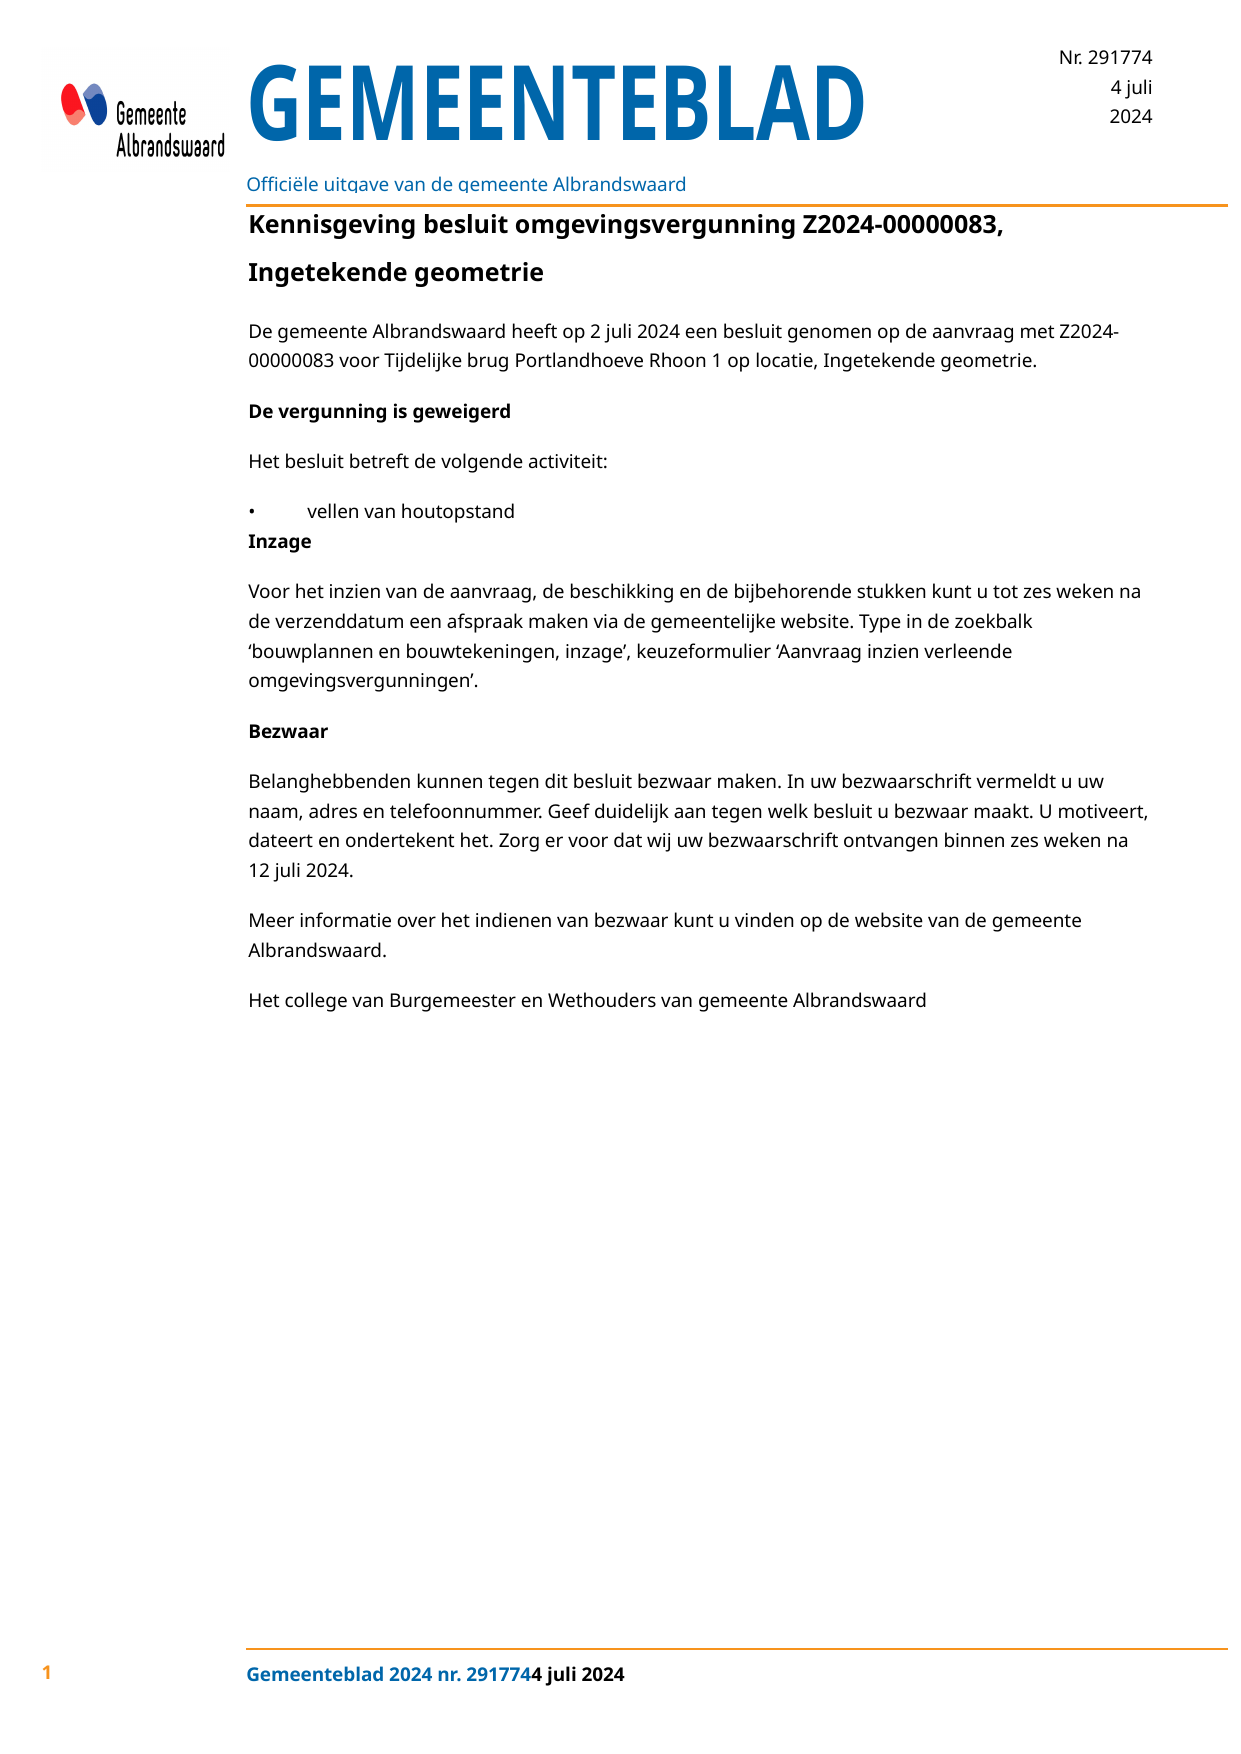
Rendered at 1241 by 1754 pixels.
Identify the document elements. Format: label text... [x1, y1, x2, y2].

text Het college van Burgemeester en Wethouders van gemeente Albrandswaard [248, 987, 1152, 1013]
text Belanghebbenden kunnen tegen dit besluit bezwaar maken. In uw bezwaarschrift vermeldt u uw naam, adres en telefoonnummer. Geef duidelijk aan tegen welk besluit u bezwaar maakt. U motiveert, dateert en ondertekent het. Zorg er voor dat wij uw bezwaarschrift ontvangen binnen zes weken na 12 juli 2024. [248, 768, 1152, 883]
text Bezwaar [248, 718, 1152, 744]
text De vergunning is geweigerd [248, 398, 1152, 424]
text De gemeente Albrandswaard heeft op 2 juli 2024 een besluit genomen op de aanvraag met Z2024-00000083 voor Tijdelijke brug Portlandhoeve Rhoon 1 op locatie, Ingetekende geometrie. [248, 318, 1152, 373]
text Meer informatie over het indienen van bezwaar kunt u vinden op de website van de gemeente Albrandswaard. [248, 907, 1152, 963]
text Het besluit betreft de volgende activiteit: [248, 448, 1152, 474]
text Voor het inzien van de aanvraag, de beschikking en de bijbehorende stukken kunt u tot zes weken na de verzenddatum een afspraak maken via de gemeentelijke website. Type in de zoekbalk ‘bouwplannen en bouwtekeningen, inzage’, keuzeformulier ‘Aanvraag inzien verleende omgevingsvergunningen’. [248, 579, 1152, 693]
picture [41, 47, 231, 172]
text Inzage [248, 528, 1152, 554]
list vellen van houtopstand [248, 499, 1152, 524]
text Kennisgeving besluit omgevingsvergunning Z2024-00000083, Ingetekende geometrie [248, 207, 1152, 288]
